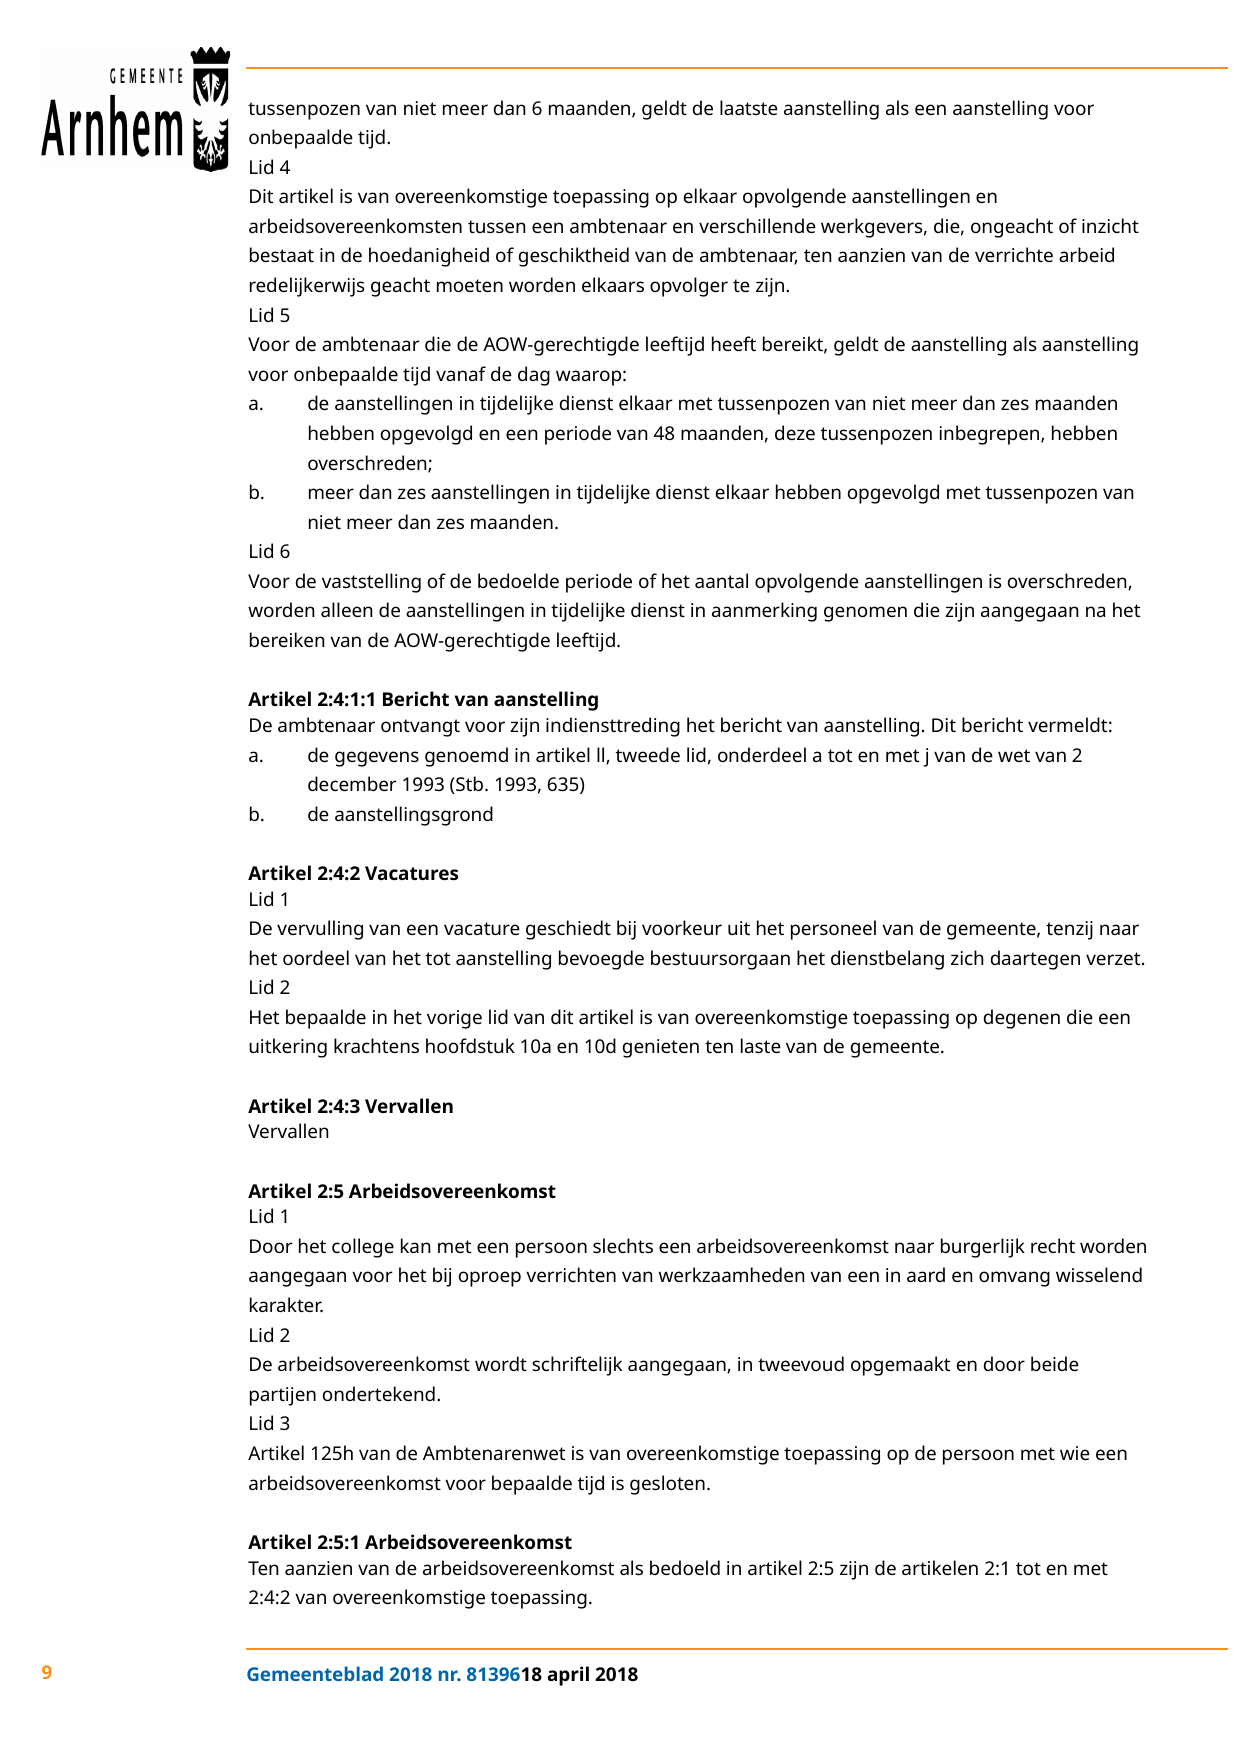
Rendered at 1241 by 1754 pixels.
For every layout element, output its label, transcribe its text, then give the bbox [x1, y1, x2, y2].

text Lid 4 [248, 154, 1152, 180]
list de aanstellingen in tijdelijke dienst elkaar met tussenpozen van niet meer dan zes maanden hebben opgevolgd en een periode van 48 maanden, deze tussenpozen inbegrepen, hebben overschreden; [248, 391, 1152, 476]
text Het bepaalde in het vorige lid van dit artikel is van overeenkomstige toepassing op degenen die een uitkering krachtens hoofdstuk 10a en 10d genieten ten laste van de gemeente. [248, 1004, 1152, 1059]
text Dit artikel is van overeenkomstige toepassing op elkaar opvolgende aanstellingen en arbeidsovereenkomsten tussen een ambtenaar en verschillende werkgevers, die, ongeacht of inzicht bestaat in de hoedanigheid of geschiktheid van de ambtenaar, ten aanzien van de verrichte arbeid redelijkerwijs geacht moeten worden elkaars opvolger te zijn. [248, 183, 1152, 298]
text Artikel 2:4:2 Vacatures [248, 860, 1152, 886]
text tussenpozen van niet meer dan 6 maanden, geldt de laatste aanstelling als een aanstelling voor onbepaalde tijd. [248, 95, 1152, 150]
text Vervallen [248, 1119, 1152, 1144]
text Artikel 2:5:1 Arbeidsovereenkomst [248, 1529, 1152, 1555]
text Lid 5 [248, 302, 1152, 328]
text Artikel 2:4:1:1 Bericht van aanstelling [248, 686, 1152, 712]
text De ambtenaar ontvangt voor zijn indiensttreding het bericht van aanstelling. Dit bericht vermeldt: [248, 712, 1152, 738]
list meer dan zes aanstellingen in tijdelijke dienst elkaar hebben opgevolgd met tussenpozen van niet meer dan zes maanden. [248, 479, 1152, 535]
text Lid 2 [248, 974, 1152, 1000]
list de aanstellingsgrond [248, 801, 1152, 827]
text Lid 6 [248, 538, 1152, 564]
text Artikel 2:4:3 Vervallen [248, 1093, 1152, 1119]
text Lid 1 [248, 1203, 1152, 1229]
picture [41, 47, 231, 172]
text Lid 2 [248, 1322, 1152, 1348]
list de gegevens genoemd in artikel ll, tweede lid, onderdeel a tot en met j van de wet van 2 december 1993 (Stb. 1993, 635) [248, 742, 1152, 797]
text Voor de ambtenaar die de AOW-gerechtigde leeftijd heeft bereikt, geldt de aanstelling als aanstelling voor onbepaalde tijd vanaf de dag waarop: [248, 331, 1152, 387]
text Voor de vaststelling of de bedoelde periode of het aantal opvolgende aanstellingen is overschreden, worden alleen de aanstellingen in tijdelijke dienst in aanmerking genomen die zijn aangegaan na het bereiken van de AOW-gerechtigde leeftijd. [248, 568, 1152, 653]
text Door het college kan met een persoon slechts een arbeidsovereenkomst naar burgerlijk recht worden aangegaan voor het bij oproep verrichten van werkzaamheden van een in aard en omvang wisselend karakter. [248, 1233, 1152, 1318]
text Lid 1 [248, 886, 1152, 912]
text De vervulling van een vacature geschiedt bij voorkeur uit het personeel van de gemeente, tenzij naar het oordeel van het tot aanstelling bevoegde bestuursorgaan het dienstbelang zich daartegen verzet. [248, 915, 1152, 971]
text De arbeidsovereenkomst wordt schriftelijk aangegaan, in tweevoud opgemaakt en door beide partijen ondertekend. [248, 1351, 1152, 1407]
text Ten aanzien van de arbeidsovereenkomst als bedoeld in artikel 2:5 zijn de artikelen 2:1 tot en met 2:4:2 van overeenkomstige toepassing. [248, 1555, 1152, 1610]
text Artikel 125h van de Ambtenarenwet is van overeenkomstige toepassing op de persoon met wie een arbeidsovereenkomst voor bepaalde tijd is gesloten. [248, 1440, 1152, 1496]
text Lid 3 [248, 1411, 1152, 1436]
text Artikel 2:5 Arbeidsovereenkomst [248, 1178, 1152, 1203]
